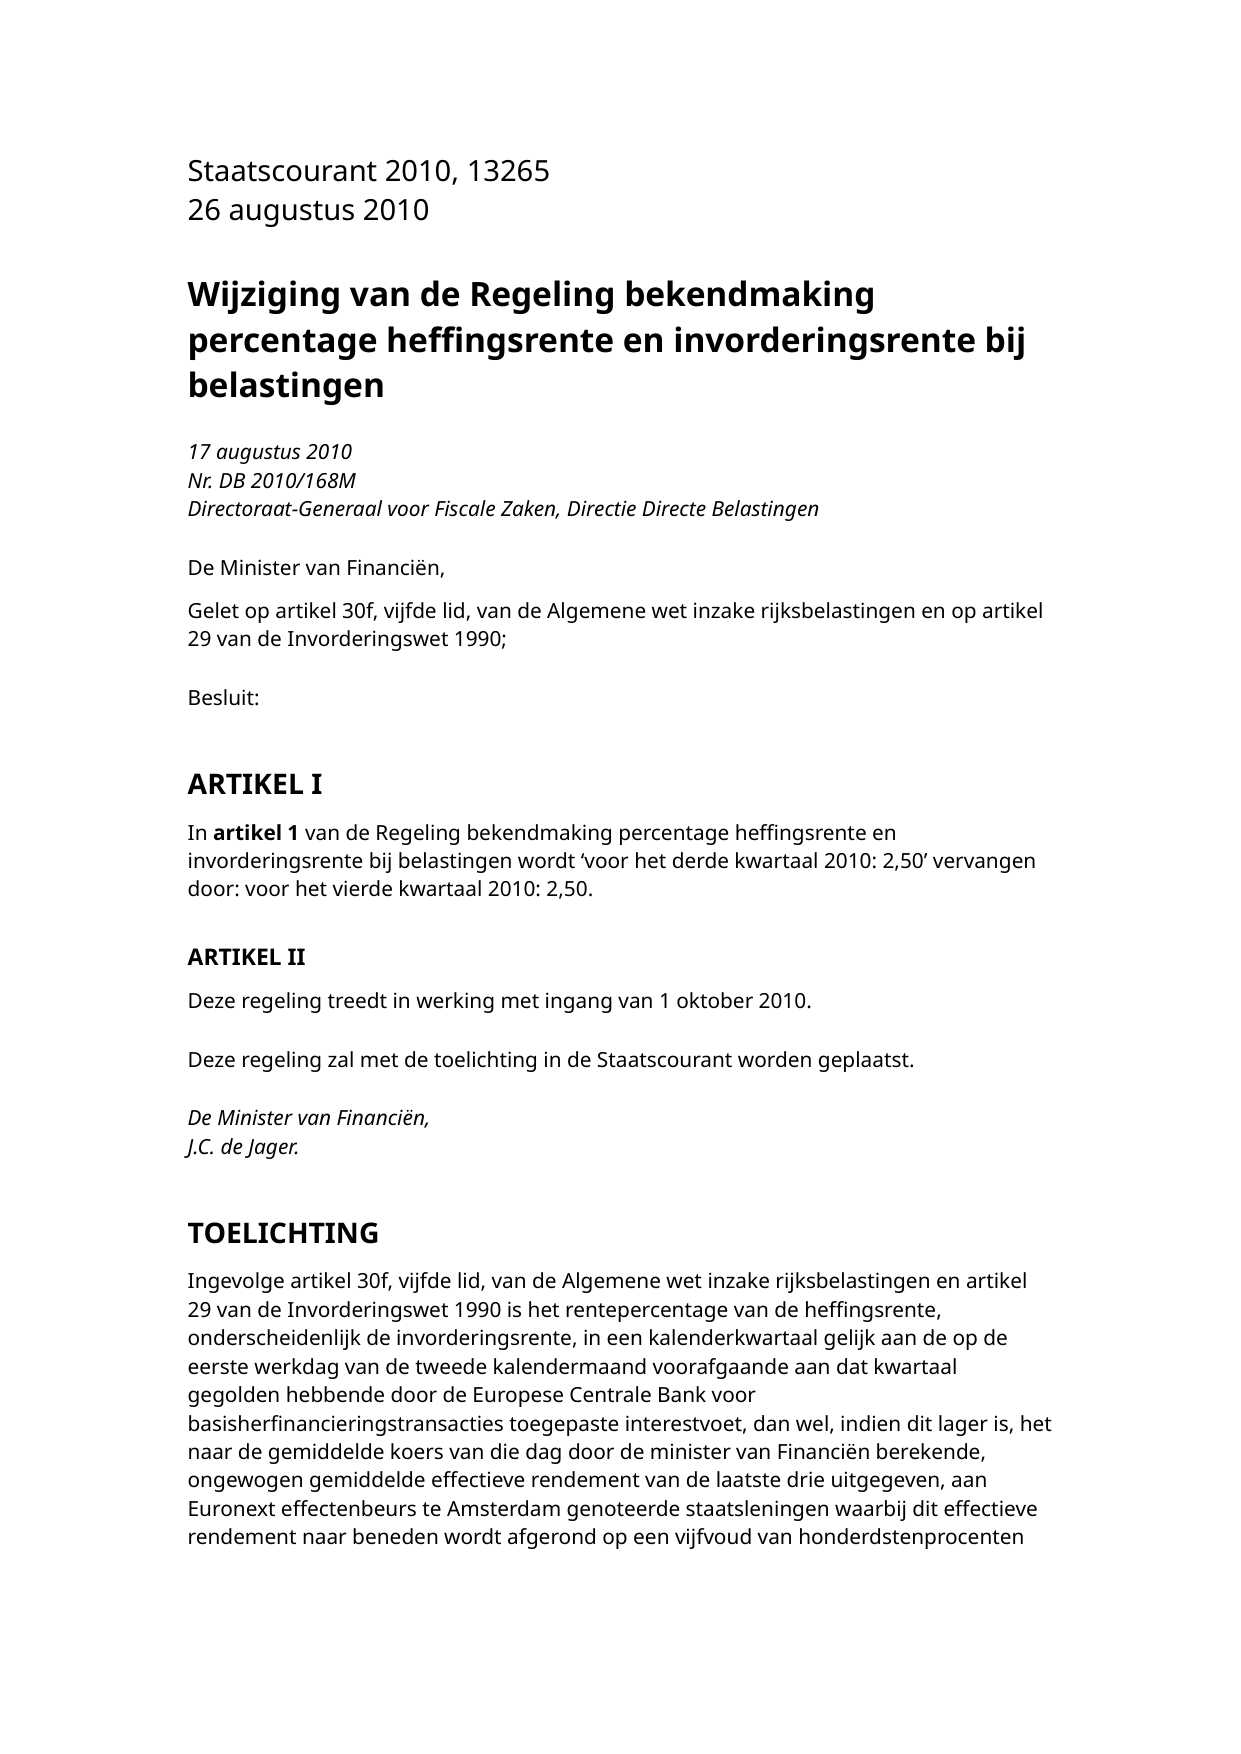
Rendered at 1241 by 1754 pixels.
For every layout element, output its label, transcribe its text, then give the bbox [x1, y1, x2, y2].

text Ingevolge artikel 30f, vijfde lid, van de Algemene wet inzake rijksbelastingen en artikel 29 van de Invorderingswet 1990 is het rentepercentage van de heffingsrente, onderscheidenlijk de invorderingsrente, in een kalenderkwartaal gelijk aan de op de eerste werkdag van de tweede kalendermaand voorafgaande aan dat kwartaal gegolden hebbende door de Europese Centrale Bank voor basisherfinancieringstransacties toegepaste interestvoet, dan wel, indien dit lager is, het naar de gemiddelde koers van die dag door de minister van Financiën berekende, ongewogen gemiddelde effectieve rendement van de laatste drie uitgegeven, aan Euronext effectenbeurs te Amsterdam genoteerde staatsleningen waarbij dit effectieve rendement naar beneden wordt afgerond op een vijfvoud van honderdstenprocenten [187, 1267, 1053, 1551]
subtitle TOELICHTING [187, 1213, 1053, 1252]
text Directoraat-Generaal voor Fiscale Zaken, Directie Directe Belastingen [187, 494, 1053, 523]
text De Minister van Financiën, [187, 553, 1053, 581]
text 17 augustus 2010 [187, 437, 1053, 466]
text Gelet op artikel 30f, vijfde lid, van de Algemene wet inzake rijksbelastingen en op artikel 29 van de Invorderingswet 1990; [187, 596, 1053, 653]
text Deze regeling treedt in werking met ingang van 1 oktober 2010. [187, 987, 1053, 1015]
text Deze regeling zal met de toelichting in de Staatscourant worden geplaatst. [187, 1045, 1053, 1073]
text Staatscourant 2010, 13265 [187, 150, 1053, 190]
text Nr. DB 2010/168M [187, 466, 1053, 494]
text 26 augustus 2010 [187, 190, 1053, 229]
text Besluit: [187, 683, 1053, 711]
text J.C. de Jager. [187, 1132, 1053, 1160]
text In artikel 1 van de Regeling bekendmaking percentage heffingsrente en invorderingsrente bij belastingen wordt ‘voor het derde kwartaal 2010: 2,50’ vervangen door: voor het vierde kwartaal 2010: 2,50. [187, 818, 1053, 903]
subtitle ARTIKEL II [187, 940, 1053, 972]
text De Minister van Financiën, [187, 1103, 1053, 1132]
subtitle ARTIKEL I [187, 764, 1053, 803]
subtitle Wijziging van de Regeling bekendmaking percentage heffingsrente en invorderingsrente bij belastingen [187, 271, 1053, 407]
